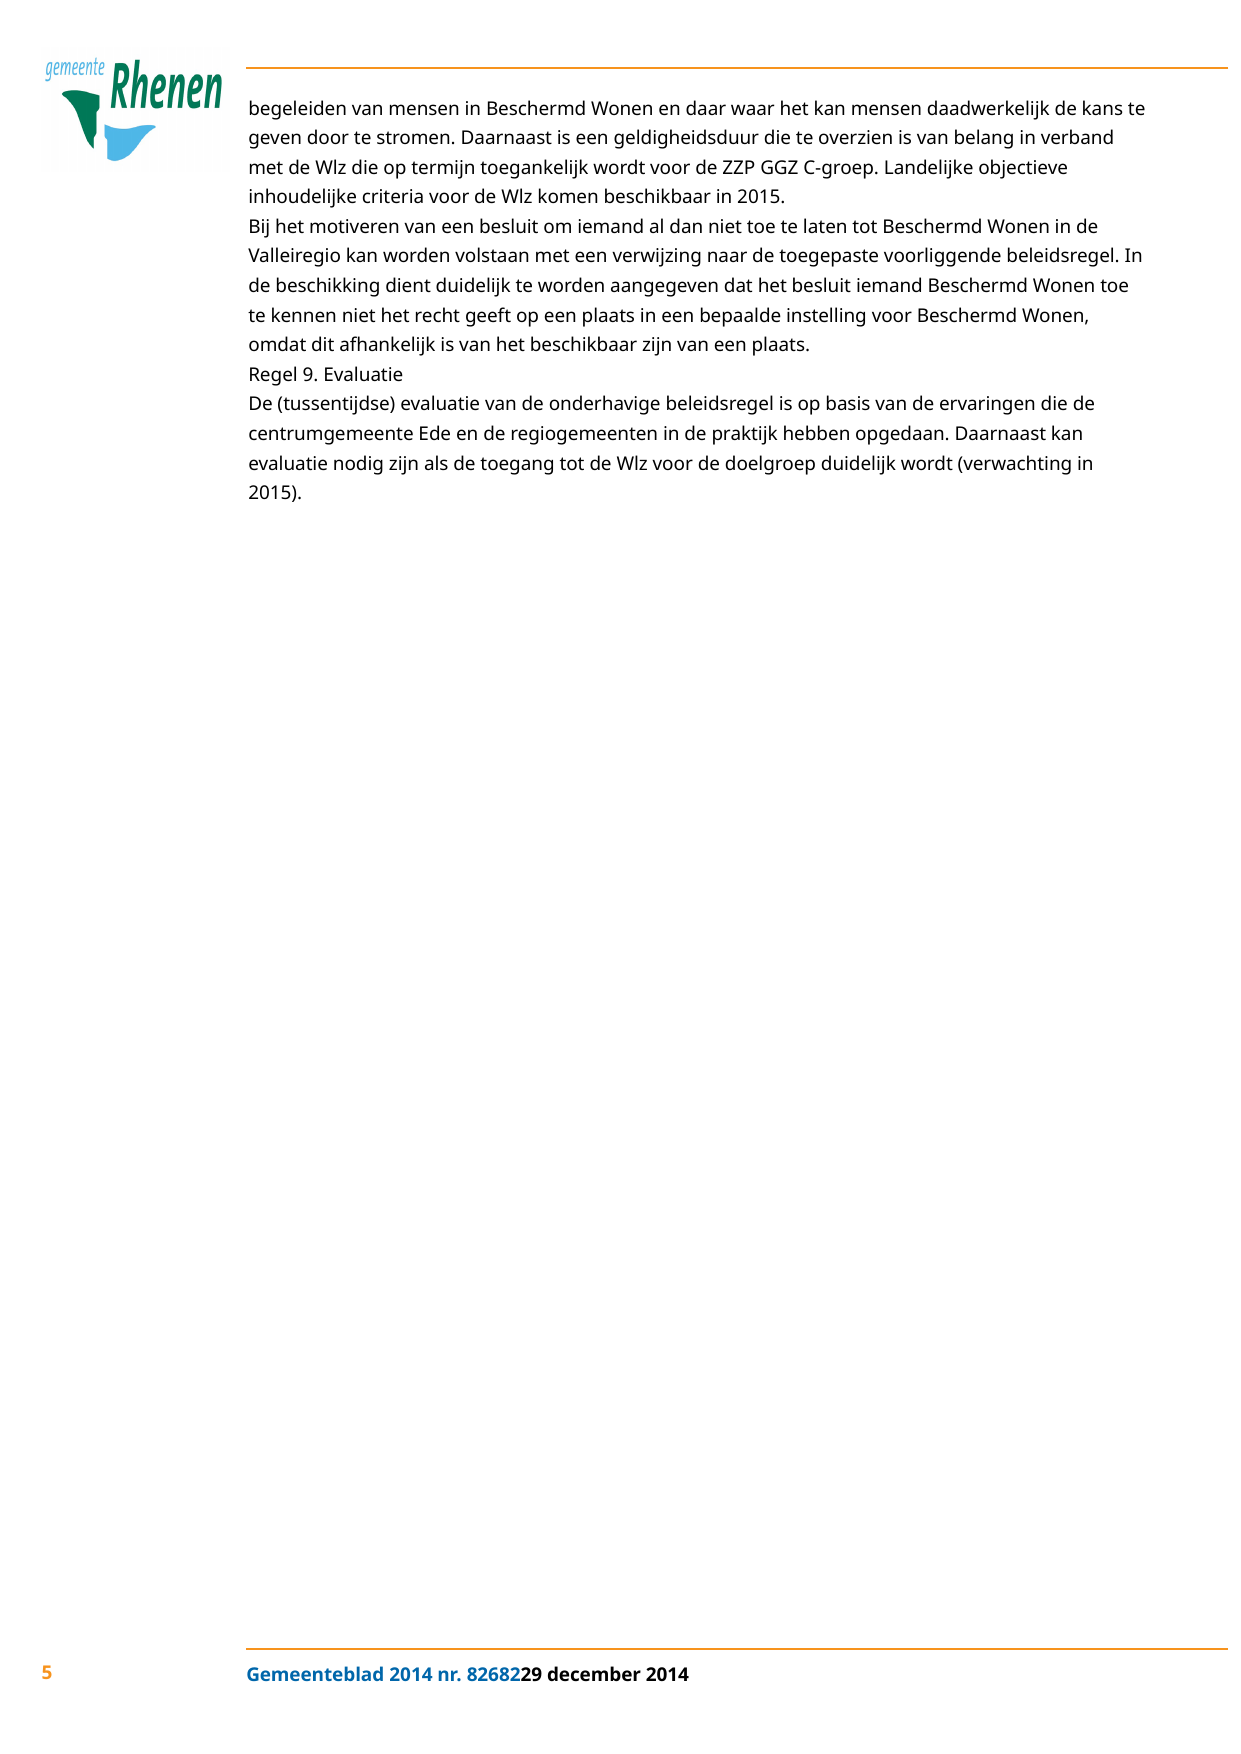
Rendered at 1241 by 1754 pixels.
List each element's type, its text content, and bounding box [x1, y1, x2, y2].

text Regel 9. Evaluatie [248, 361, 1152, 387]
text De (tussentijdse) evaluatie van de onderhavige beleidsregel is op basis van de ervaringen die de centrumgemeente Ede en de regiogemeenten in de praktijk hebben opgedaan. Daarnaast kan evaluatie nodig zijn als de toegang tot de Wlz voor de doelgroep duidelijk wordt (verwachting in 2015). [248, 391, 1152, 505]
text Bij het motiveren van een besluit om iemand al dan niet toe te laten tot Beschermd Wonen in de Valleiregio kan worden volstaan met een verwijzing naar de toegepaste voorliggende beleidsregel. In de beschikking dient duidelijk te worden aangegeven dat het besluit iemand Beschermd Wonen toe te kennen niet het recht geeft op een plaats in een bepaalde instelling voor Beschermd Wonen, omdat dit afhankelijk is van het beschikbaar zijn van een plaats. [248, 213, 1152, 357]
picture [41, 47, 231, 172]
text begeleiden van mensen in Beschermd Wonen en daar waar het kan mensen daadwerkelijk de kans te geven door te stromen. Daarnaast is een geldigheidsduur die te overzien is van belang in verband met de Wlz die op termijn toegankelijk wordt voor de ZZP GGZ C-groep. Landelijke objectieve inhoudelijke criteria voor de Wlz komen beschikbaar in 2015. [248, 95, 1152, 209]
